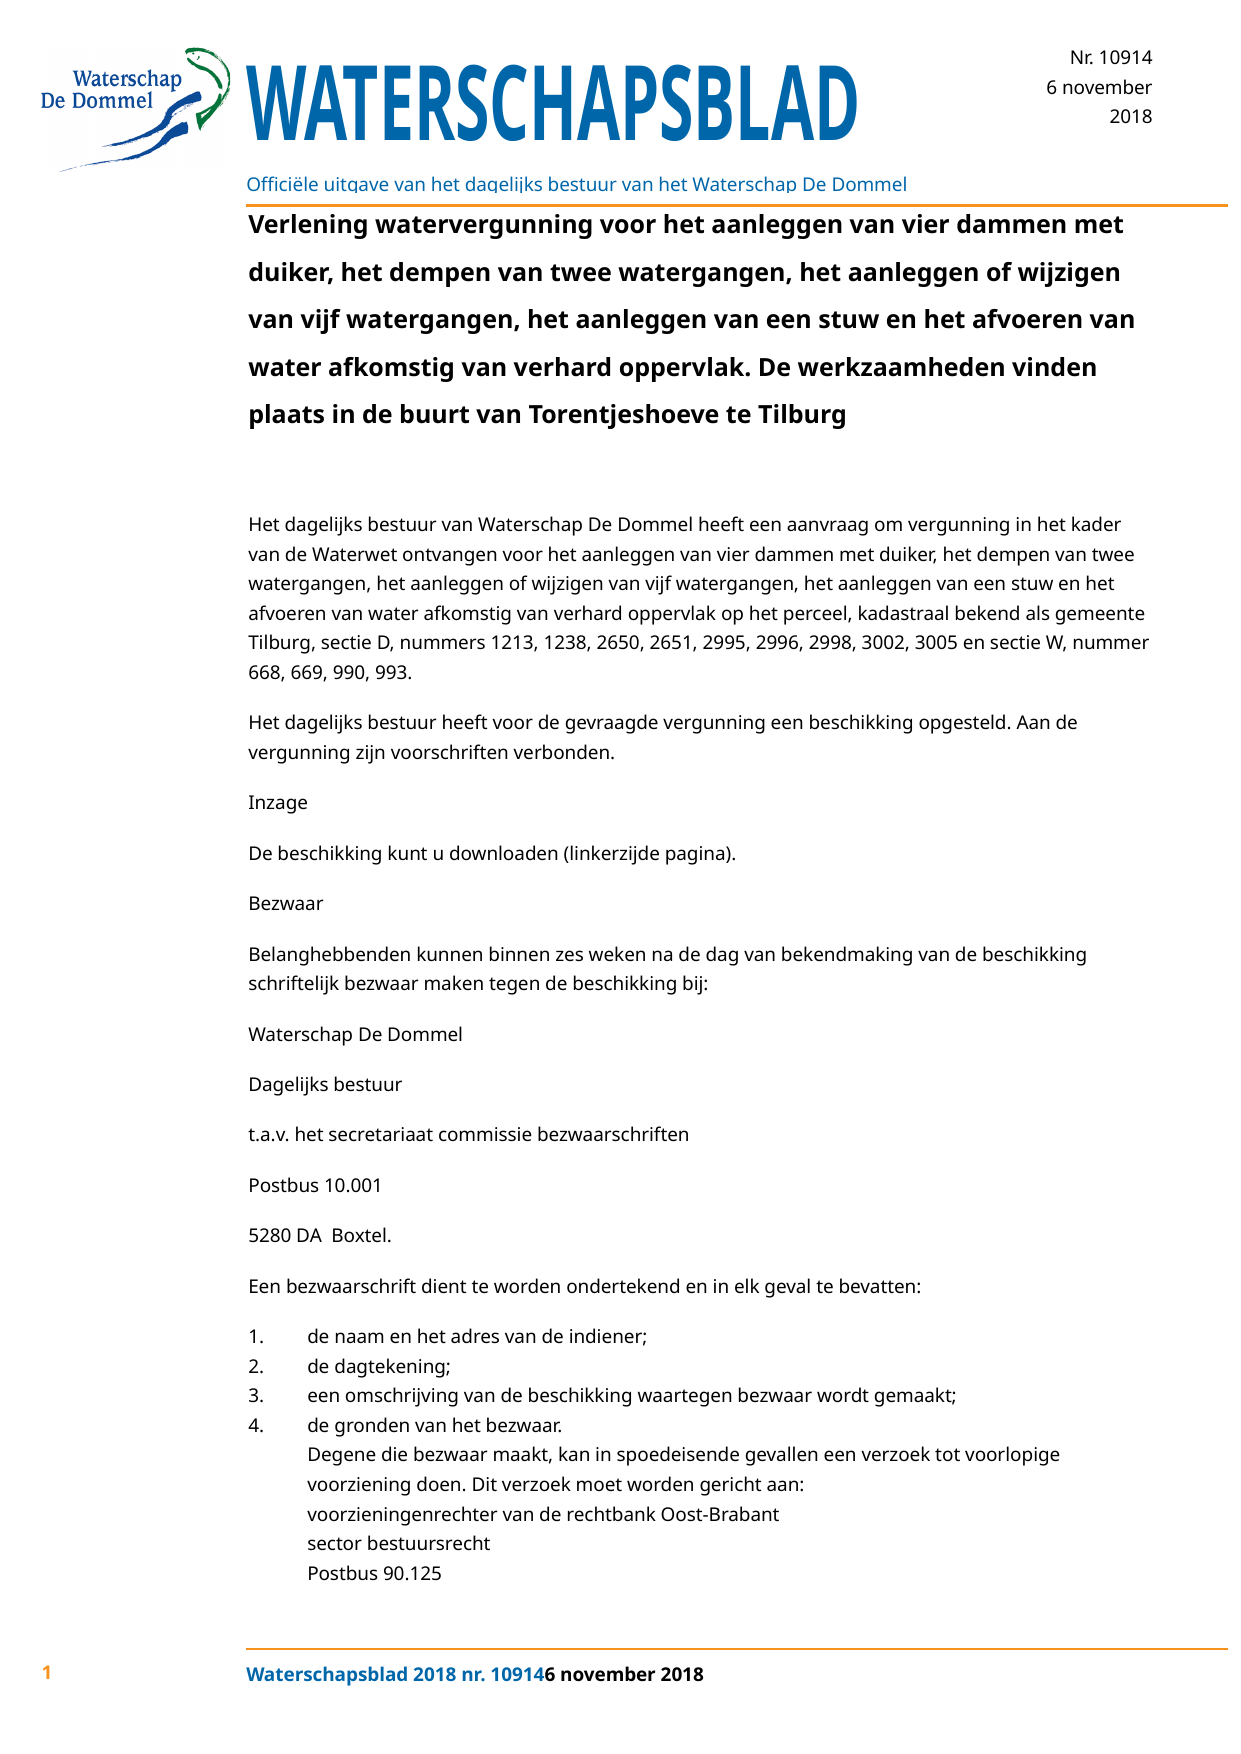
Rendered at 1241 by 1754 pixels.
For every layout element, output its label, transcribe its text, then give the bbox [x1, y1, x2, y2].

list de gronden van het bezwaar. [248, 1412, 1152, 1438]
list Postbus 90.125 [248, 1560, 1152, 1586]
list Degene die bezwaar maakt, kan in spoedeisende gevallen een verzoek tot voorlopige voorziening doen. Dit verzoek moet worden gericht aan: [248, 1442, 1152, 1497]
text Bezwaar [248, 890, 1152, 916]
text t.a.v. het secretariaat commissie bezwaarschriften [248, 1122, 1152, 1147]
picture [41, 47, 231, 172]
text Het dagelijks bestuur heeft voor de gevraagde vergunning een beschikking opgesteld. Aan de vergunning zijn voorschriften verbonden. [248, 709, 1152, 765]
text Belanghebbenden kunnen binnen zes weken na de dag van bekendmaking van de beschikking schriftelijk bezwaar maken tegen de beschikking bij: [248, 941, 1152, 996]
list sector bestuursrecht [248, 1530, 1152, 1556]
text Inzage [248, 789, 1152, 815]
list de dagtekening; [248, 1353, 1152, 1378]
list de naam en het adres van de indiener; [248, 1323, 1152, 1349]
text Dagelijks bestuur [248, 1071, 1152, 1097]
text Verlening watervergunning voor het aanleggen van vier dammen met duiker, het dempen van twee watergangen, het aanleggen of wijzigen van vijf watergangen, het aanleggen van een stuw en het afvoeren van water afkomstig van verhard oppervlak. De werkzaamheden vinden plaats in de buurt van Torentjeshoeve te Tilburg [248, 207, 1152, 431]
text Een bezwaarschrift dient te worden ondertekend en in elk geval te bevatten: [248, 1273, 1152, 1298]
list een omschrijving van de beschikking waartegen bezwaar wordt gemaakt; [248, 1382, 1152, 1408]
text Postbus 10.001 [248, 1172, 1152, 1198]
text Waterschap De Dommel [248, 1021, 1152, 1046]
text 5280 DA Boxtel. [248, 1222, 1152, 1248]
text Het dagelijks bestuur van Waterschap De Dommel heeft een aanvraag om vergunning in het kader van de Waterwet ontvangen voor het aanleggen van vier dammen met duiker, het dempen van twee watergangen, het aanleggen of wijzigen van vijf watergangen, het aanleggen van een stuw en het afvoeren van water afkomstig van verhard oppervlak op het perceel, kadastraal bekend als gemeente Tilburg, sectie D, nummers 1213, 1238, 2650, 2651, 2995, 2996, 2998, 3002, 3005 en sectie W, nummer 668, 669, 990, 993. [248, 511, 1152, 685]
text De beschikking kunt u downloaden (linkerzijde pagina). [248, 840, 1152, 866]
list voorzieningenrechter van de rechtbank Oost-Brabant [248, 1501, 1152, 1526]
